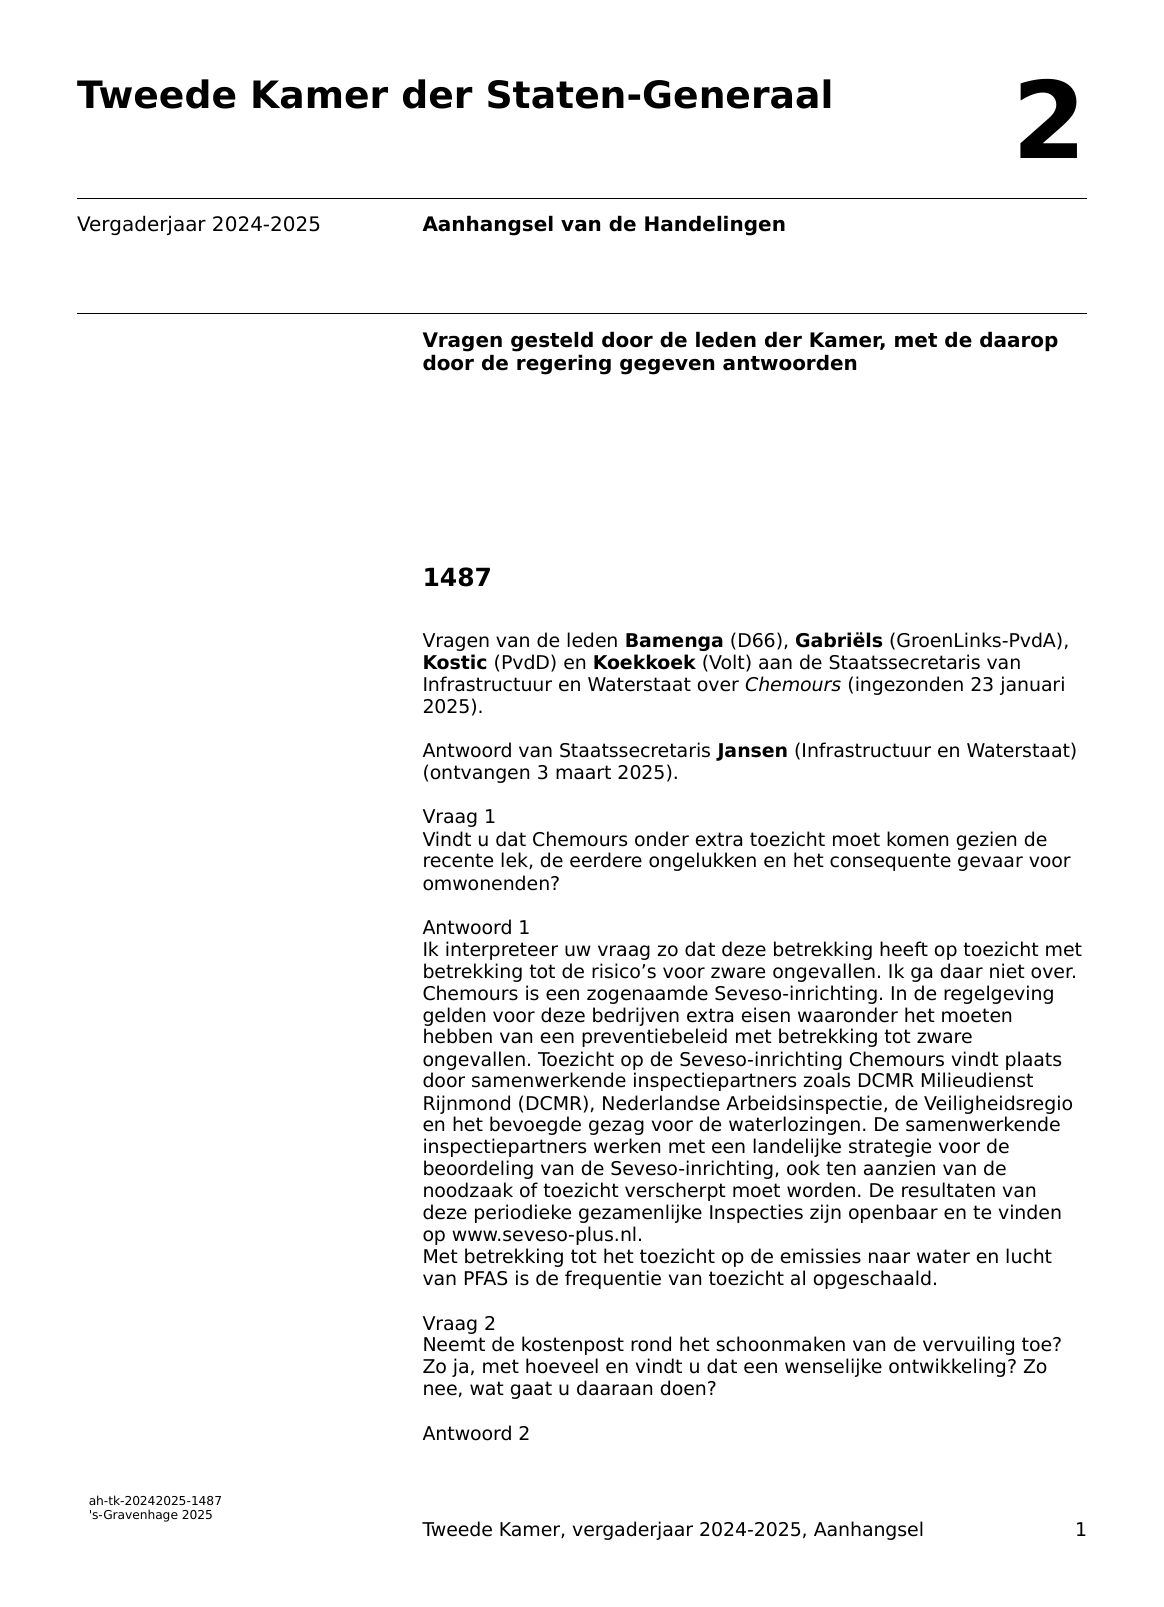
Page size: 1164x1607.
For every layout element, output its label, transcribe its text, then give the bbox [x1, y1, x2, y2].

text 1487 [422, 563, 1087, 592]
table_cell Vergaderjaar 2024-2025 [77, 199, 422, 313]
text Vragen van de leden Bamenga (D66), Gabriëls (GroenLinks-PvdA), Kostic (PvdD) en Koekkoek (Volt) aan de Staatssecretaris van Infrastructuur en Waterstaat over Chemours (ingezonden 23 januari 2025). [422, 630, 1087, 718]
text Ik interpreteer uw vraag zo dat deze betrekking heeft op toezicht met betrekking tot de risico’s voor zware ongevallen. Ik ga daar niet over. Chemours is een zogenaamde Seveso-inrichting. In de regelgeving gelden voor deze bedrijven extra eisen waaronder het moeten hebben van een preventiebeleid met betrekking tot zware ongevallen. Toezicht op de Seveso-inrichting Chemours vindt plaats door samenwerkende inspectiepartners zoals DCMR Milieudienst Rijnmond (DCMR), Nederlandse Arbeidsinspectie, de Veiligheidsregio en het bevoegde gezag voor de waterlozingen. De samenwerkende inspectiepartners werken met een landelijke strategie voor de beoordeling van de Seveso-inrichting, ook ten aanzien van de noodzaak of toezicht verscherpt moet worden. De resultaten van deze periodieke gezamenlijke Inspecties zijn openbaar en te vinden op www.seveso-plus.nl. [422, 938, 1087, 1246]
text Vraag 1 [422, 806, 1087, 828]
text Antwoord 2 [422, 1422, 1087, 1444]
table_cell Aanhangsel van de Handelingen [422, 199, 1087, 313]
table_header 2 [886, 59, 1087, 198]
text ah-tk-20242025-1487 [88, 1494, 323, 1508]
text Vraag 2 [422, 1312, 1087, 1334]
text Neemt de kostenpost rond het schoonmaken van de vervuiling toe? Zo ja, met hoeveel en vindt u dat een wenselijke ontwikkeling? Zo nee, wat gaat u daaraan doen? [422, 1334, 1087, 1400]
table_cell [77, 314, 422, 375]
text Met betrekking tot het toezicht op de emissies naar water en lucht van PFAS is de frequentie van toezicht al opgeschaald. [422, 1246, 1087, 1290]
text Antwoord 1 [422, 917, 1087, 938]
table_header Tweede Kamer der Staten-Generaal [77, 59, 886, 198]
text Vindt u dat Chemours onder extra toezicht moet komen gezien de recente lek, de eerdere ongelukken en het consequente gevaar voor omwonenden? [422, 828, 1087, 894]
text Antwoord van Staatssecretaris Jansen (Infrastructuur en Waterstaat) (ontvangen 3 maart 2025). [422, 740, 1087, 784]
text 's-Gravenhage 2025 [88, 1508, 323, 1522]
table_cell Vragen gesteld door de leden der Kamer, met de daarop door de regering gegeven antwoorden [422, 314, 1087, 375]
